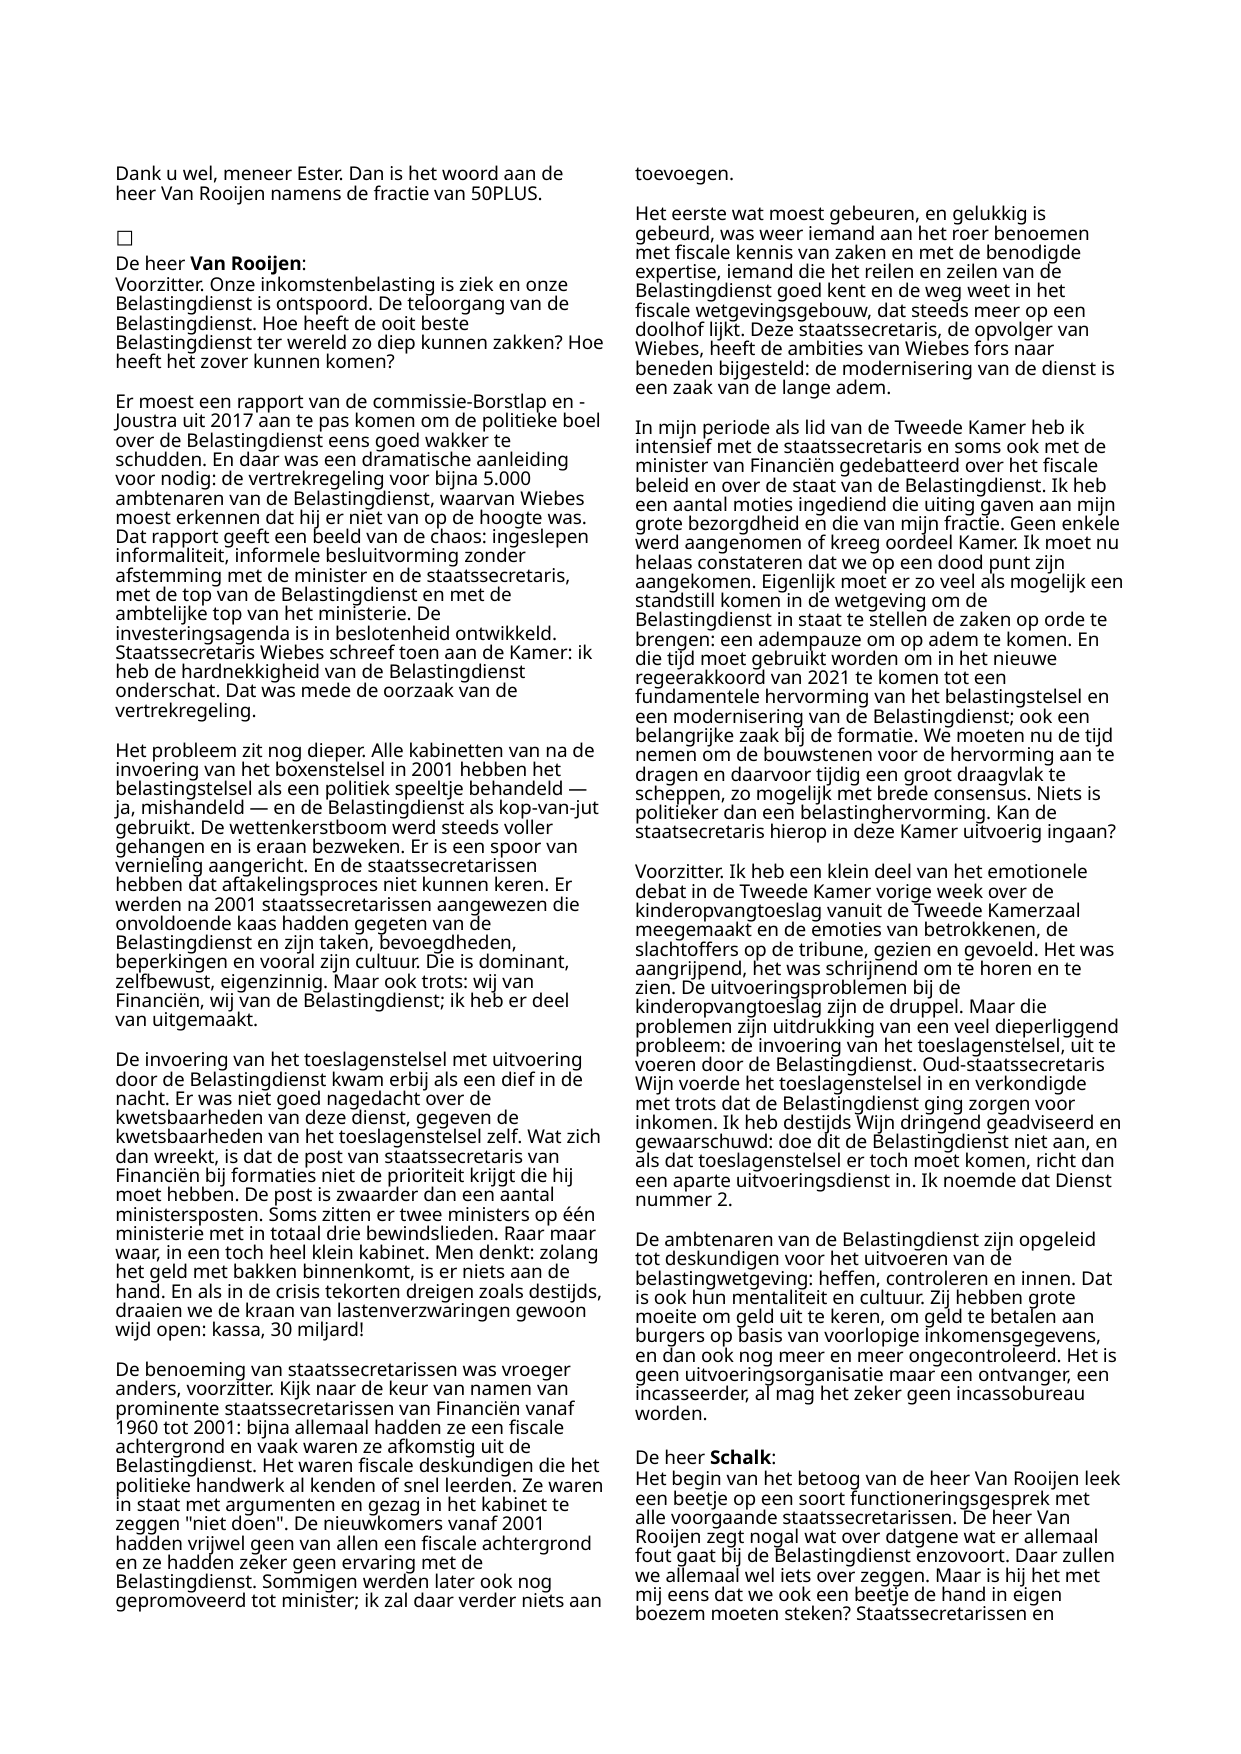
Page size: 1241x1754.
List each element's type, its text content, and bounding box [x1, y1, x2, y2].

text Het eerste wat moest gebeuren, en gelukkig is gebeurd, was weer iemand aan het roer benoemen met fiscale kennis van zaken en met de benodigde expertise, iemand die het reilen en zeilen van de Belastingdienst goed kent en de weg weet in het fiscale wetgevingsgebouw, dat steeds meer op een doolhof lijkt. Deze staatssecretaris, de opvolger van Wiebes, heeft de ambities van Wiebes fors naar beneden bijgesteld: de modernisering van de dienst is een zaak van de lange adem. [635, 205, 1125, 398]
text Het probleem zit nog dieper. Alle kabinetten van na de invoering van het boxenstelsel in 2001 hebben het belastingstelsel als een politiek speeltje behandeld — ja, mishandeld — en de Belastingdienst als kop-van-jut gebruikt. De wettenkerstboom werd steeds voller gehangen en is eraan bezweken. Er is een spoor van vernieling aangericht. En de staatssecretarissen hebben dat aftakelingsproces niet kunnen keren. Er werden na 2001 staatssecretarissen aangewezen die onvoldoende kaas hadden gegeten van de Belastingdienst en zijn taken, bevoegdheden, beperkingen en vooral zijn cultuur. Die is dominant, zelfbewust, eigenzinnig. Maar ook trots: wij van Financiën, wij van de Belastingdienst; ik heb er deel van uitgemaakt. [115, 742, 605, 1031]
text Het begin van het betoog van de heer Van Rooijen leek een beetje op een soort functioneringsgesprek met alle voorgaande staatssecretarissen. De heer Van Rooijen zegt nogal wat over datgene wat er allemaal fout gaat bij de Belastingdienst enzovoort. Daar zullen we allemaal wel iets over zeggen. Maar is hij het met mij eens dat we ook een beetje de hand in eigen boezem moeten steken? Staatssecretarissen en [635, 1470, 1125, 1624]
text De ambtenaren van de Belastingdienst zijn opgeleid tot deskundigen voor het uitvoeren van de belastingwetgeving: heffen, controleren en innen. Dat is ook hun mentaliteit en cultuur. Zij hebben grote moeite om geld uit te keren, om geld te betalen aan burgers op basis van voorlopige inkomensgegevens, en dan ook nog meer en meer ongecontroleerd. Het is geen uitvoeringsorganisatie maar een ontvanger, een incasseerder, al mag het zeker geen incassobureau worden. [635, 1231, 1125, 1424]
text De benoeming van staatssecretarissen was vroeger anders, voorzitter. Kijk naar de keur van namen van prominente staatssecretarissen van Financiën vanaf 1960 tot 2001: bijna allemaal hadden ze een fiscale achtergrond en vaak waren ze afkomstig uit de Belastingdienst. Het waren fiscale deskundigen die het politieke handwerk al kenden of snel leerden. Ze waren in staat met argumenten en gezag in het kabinet te zeggen "niet doen". De nieuwkomers vanaf 2001 hadden vrijwel geen van allen een fiscale achtergrond en ze hadden zeker geen ervaring met de Belastingdienst. Sommigen werden later ook nog gepromoveerd tot minister; ik zal daar verder niets aan [115, 1361, 605, 1612]
text De invoering van het toeslagenstelsel met uitvoering door de Belastingdienst kwam erbij als een dief in de nacht. Er was niet goed nagedacht over de kwetsbaarheden van deze dienst, gegeven de kwetsbaarheden van het toeslagenstelsel zelf. Wat zich dan wreekt, is dat de post van staatssecretaris van Financiën bij formaties niet de prioriteit krijgt die hij moet hebben. De post is zwaarder dan een aantal ministersposten. Soms zitten er twee ministers op één ministerie met in totaal drie bewindslieden. Raar maar waar, in een toch heel klein kabinet. Men denkt: zolang het geld met bakken binnenkomt, is er niets aan de hand. En als in de crisis tekorten dreigen zoals destijds, draaien we de kraan van lastenverzwaringen gewoon wijd open: kassa, 30 miljard! [115, 1051, 605, 1340]
text ⬜ [115, 225, 605, 250]
text De heer Schalk: [635, 1444, 1125, 1470]
text toevoegen. [635, 165, 1125, 184]
text Er moest een rapport van de commissie-Borstlap en -Joustra uit 2017 aan te pas komen om de politieke boel over de Belastingdienst eens goed wakker te schudden. En daar was een dramatische aanleiding voor nodig: de vertrekregeling voor bijna 5.000 ambtenaren van de Belastingdienst, waarvan Wiebes moest erkennen dat hij er niet van op de hoogte was. Dat rapport geeft een beeld van de chaos: ingeslepen informaliteit, informele besluitvorming zonder afstemming met de minister en de staatssecretaris, met de top van de Belastingdienst en met de ambtelijke top van het ministerie. De investeringsagenda is in beslotenheid ontwikkeld. Staatssecretaris Wiebes schreef toen aan de Kamer: ik heb de hardnekkigheid van de Belastingdienst onderschat. Dat was mede de oorzaak van de vertrekregeling. [115, 393, 605, 721]
text Voorzitter. Ik heb een klein deel van het emotionele debat in de Tweede Kamer vorige week over de kinderopvangtoeslag vanuit de Tweede Kamerzaal meegemaakt en de emoties van betrokkenen, de slachtoffers op de tribune, gezien en gevoeld. Het was aangrijpend, het was schrijnend om te horen en te zien. De uitvoeringsproblemen bij de kinderopvangtoeslag zijn de druppel. Maar die problemen zijn uitdrukking van een veel dieperliggend probleem: de invoering van het toeslagenstelsel, uit te voeren door de Belastingdienst. Oud-staatssecretaris Wijn voerde het toeslagenstelsel in en verkondigde met trots dat de Belastingdienst ging zorgen voor inkomen. Ik heb destijds Wijn dringend geadviseerd en gewaarschuwd: doe dit de Belastingdienst niet aan, en als dat toeslagenstelsel er toch moet komen, richt dan een aparte uitvoeringsdienst in. Ik noemde dat Dienst nummer 2. [635, 863, 1125, 1210]
text In mijn periode als lid van de Tweede Kamer heb ik intensief met de staatssecretaris en soms ook met de minister van Financiën gedebatteerd over het fiscale beleid en over de staat van de Belastingdienst. Ik heb een aantal moties ingediend die uiting gaven aan mijn grote bezorgdheid en die van mijn fractie. Geen enkele werd aangenomen of kreeg oordeel Kamer. Ik moet nu helaas constateren dat we op een dood punt zijn aangekomen. Eigenlijk moet er zo veel als mogelijk een standstill komen in de wetgeving om de Belastingdienst in staat te stellen de zaken op orde te brengen: een adempauze om op adem te komen. En die tijd moet gebruikt worden om in het nieuwe regeerakkoord van 2021 te komen tot een fundamentele hervorming van het belastingstelsel en een modernisering van de Belastingdienst; ook een belangrijke zaak bij de formatie. We moeten nu de tijd nemen om de bouwstenen voor de hervorming aan te dragen en daarvoor tijdig een groot draagvlak te scheppen, zo mogelijk met brede consensus. Niets is politieker dan een belastinghervorming. Kan de staatsecretaris hierop in deze Kamer uitvoerig ingaan? [635, 419, 1125, 843]
text Voorzitter. Onze inkomstenbelasting is ziek en onze Belastingdienst is ontspoord. De teloorgang van de Belastingdienst. Hoe heeft de ooit beste Belastingdienst ter wereld zo diep kunnen zakken? Hoe heeft het zover kunnen komen? [115, 276, 605, 372]
text Dank u wel, meneer Ester. Dan is het woord aan de heer Van Rooijen namens de fractie van 50PLUS. [115, 165, 605, 204]
text De heer Van Rooijen: [115, 250, 605, 276]
